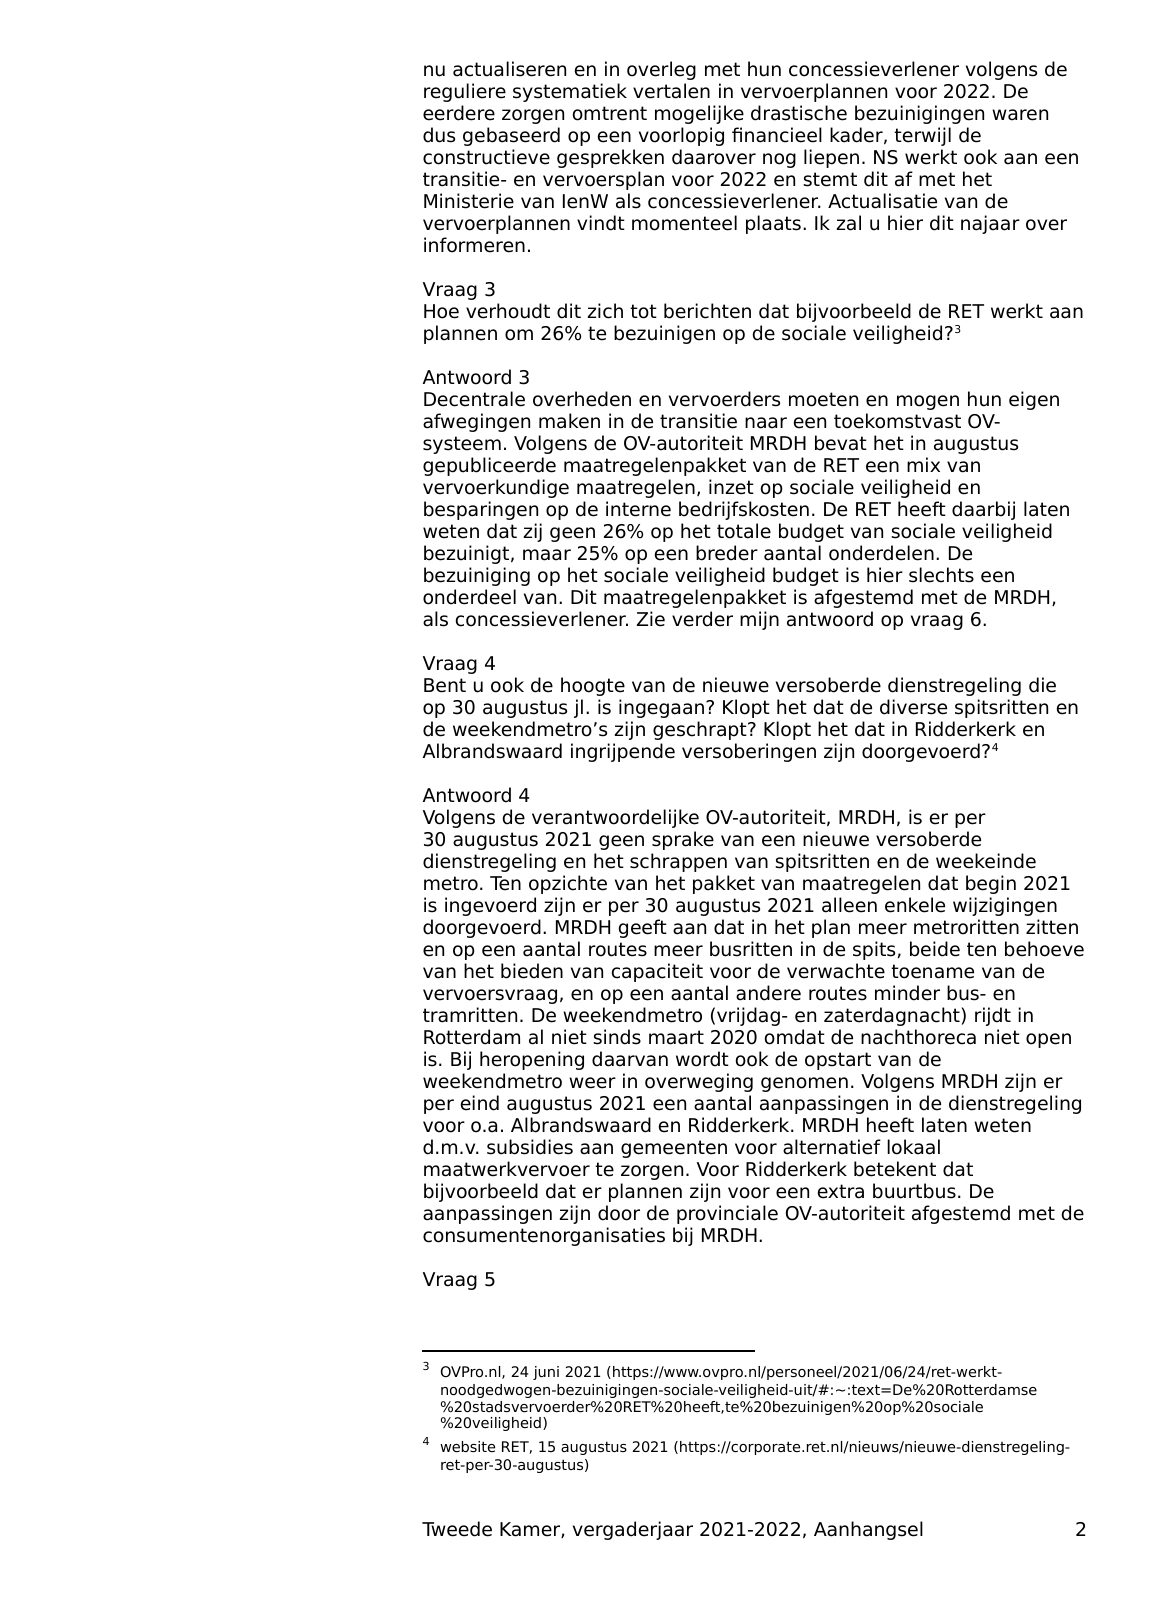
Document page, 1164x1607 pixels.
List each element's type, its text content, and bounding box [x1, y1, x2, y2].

text website RET, 15 augustus 2021 (https://corporate.ret.nl/nieuws/nieuwe-dienstregeling-ret-per-30-augustus) [422, 1435, 1087, 1474]
text Bent u ook de hoogte van de nieuwe versoberde dienstregeling die op 30 augustus jl. is ingegaan? Klopt het dat de diverse spitsritten en de weekendmetro’s zijn geschrapt? Klopt het dat in Ridderkerk en Albrandswaard ingrijpende versoberingen zijn doorgevoerd? [422, 675, 1087, 763]
text Antwoord 3 [422, 367, 1087, 389]
text OVPro.nl, 24 juni 2021 (https://www.ovpro.nl/personeel/2021/06/24/ret-werkt-noodgedwogen-bezuinigingen-sociale-veiligheid-uit/#:~:text=De%20Rotterdamse%20stadsvervoerder%20RET%20heeft,te%20bezuinigen%20op%20sociale%20veiligheid) [422, 1360, 1087, 1432]
text nu actualiseren en in overleg met hun concessieverlener volgens de reguliere systematiek vertalen in vervoerplannen voor 2022. De eerdere zorgen omtrent mogelijke drastische bezuinigingen waren dus gebaseerd op een voorlopig financieel kader, terwijl de constructieve gesprekken daarover nog liepen. NS werkt ook aan een transitie- en vervoersplan voor 2022 en stemt dit af met het Ministerie van IenW als concessieverlener. Actualisatie van de vervoerplannen vindt momenteel plaats. Ik zal u hier dit najaar over informeren. [422, 59, 1087, 257]
text Decentrale overheden en vervoerders moeten en mogen hun eigen afwegingen maken in de transitie naar een toekomstvast OV-systeem. Volgens de OV-autoriteit MRDH bevat het in augustus gepubliceerde maatregelenpakket van de RET een mix van vervoerkundige maatregelen, inzet op sociale veiligheid en besparingen op de interne bedrijfskosten. De RET heeft daarbij laten weten dat zij geen 26% op het totale budget van sociale veiligheid bezuinigt, maar 25% op een breder aantal onderdelen. De bezuiniging op het sociale veiligheid budget is hier slechts een onderdeel van. Dit maatregelenpakket is afgestemd met de MRDH, als concessieverlener. Zie verder mijn antwoord op vraag 6. [422, 389, 1087, 631]
text Vraag 3 [422, 279, 1087, 301]
text Volgens de verantwoordelijke OV-autoriteit, MRDH, is er per 30 augustus 2021 geen sprake van een nieuwe versoberde dienstregeling en het schrappen van spitsritten en de weekeinde metro. Ten opzichte van het pakket van maatregelen dat begin 2021 is ingevoerd zijn er per 30 augustus 2021 alleen enkele wijzigingen doorgevoerd. MRDH geeft aan dat in het plan meer metroritten zitten en op een aantal routes meer busritten in de spits, beide ten behoeve van het bieden van capaciteit voor de verwachte toename van de vervoersvraag, en op een aantal andere routes minder bus- en tramritten. De weekendmetro (vrijdag- en zaterdagnacht) rijdt in Rotterdam al niet sinds maart 2020 omdat de nachthoreca niet open is. Bij heropening daarvan wordt ook de opstart van de weekendmetro weer in overweging genomen. Volgens MRDH zijn er per eind augustus 2021 een aantal aanpassingen in de dienstregeling voor o.a. Albrandswaard en Ridderkerk. MRDH heeft laten weten d.m.v. subsidies aan gemeenten voor alternatief lokaal maatwerkvervoer te zorgen. Voor Ridderkerk betekent dat bijvoorbeeld dat er plannen zijn voor een extra buurtbus. De aanpassingen zijn door de provinciale OV-autoriteit afgestemd met de consumentenorganisaties bij MRDH. [422, 807, 1087, 1247]
text Hoe verhoudt dit zich tot berichten dat bijvoorbeeld de RET werkt aan plannen om 26% te bezuinigen op de sociale veiligheid? [422, 301, 1087, 345]
text Antwoord 4 [422, 785, 1087, 807]
text Vraag 5 [422, 1269, 1087, 1291]
text Vraag 4 [422, 653, 1087, 675]
